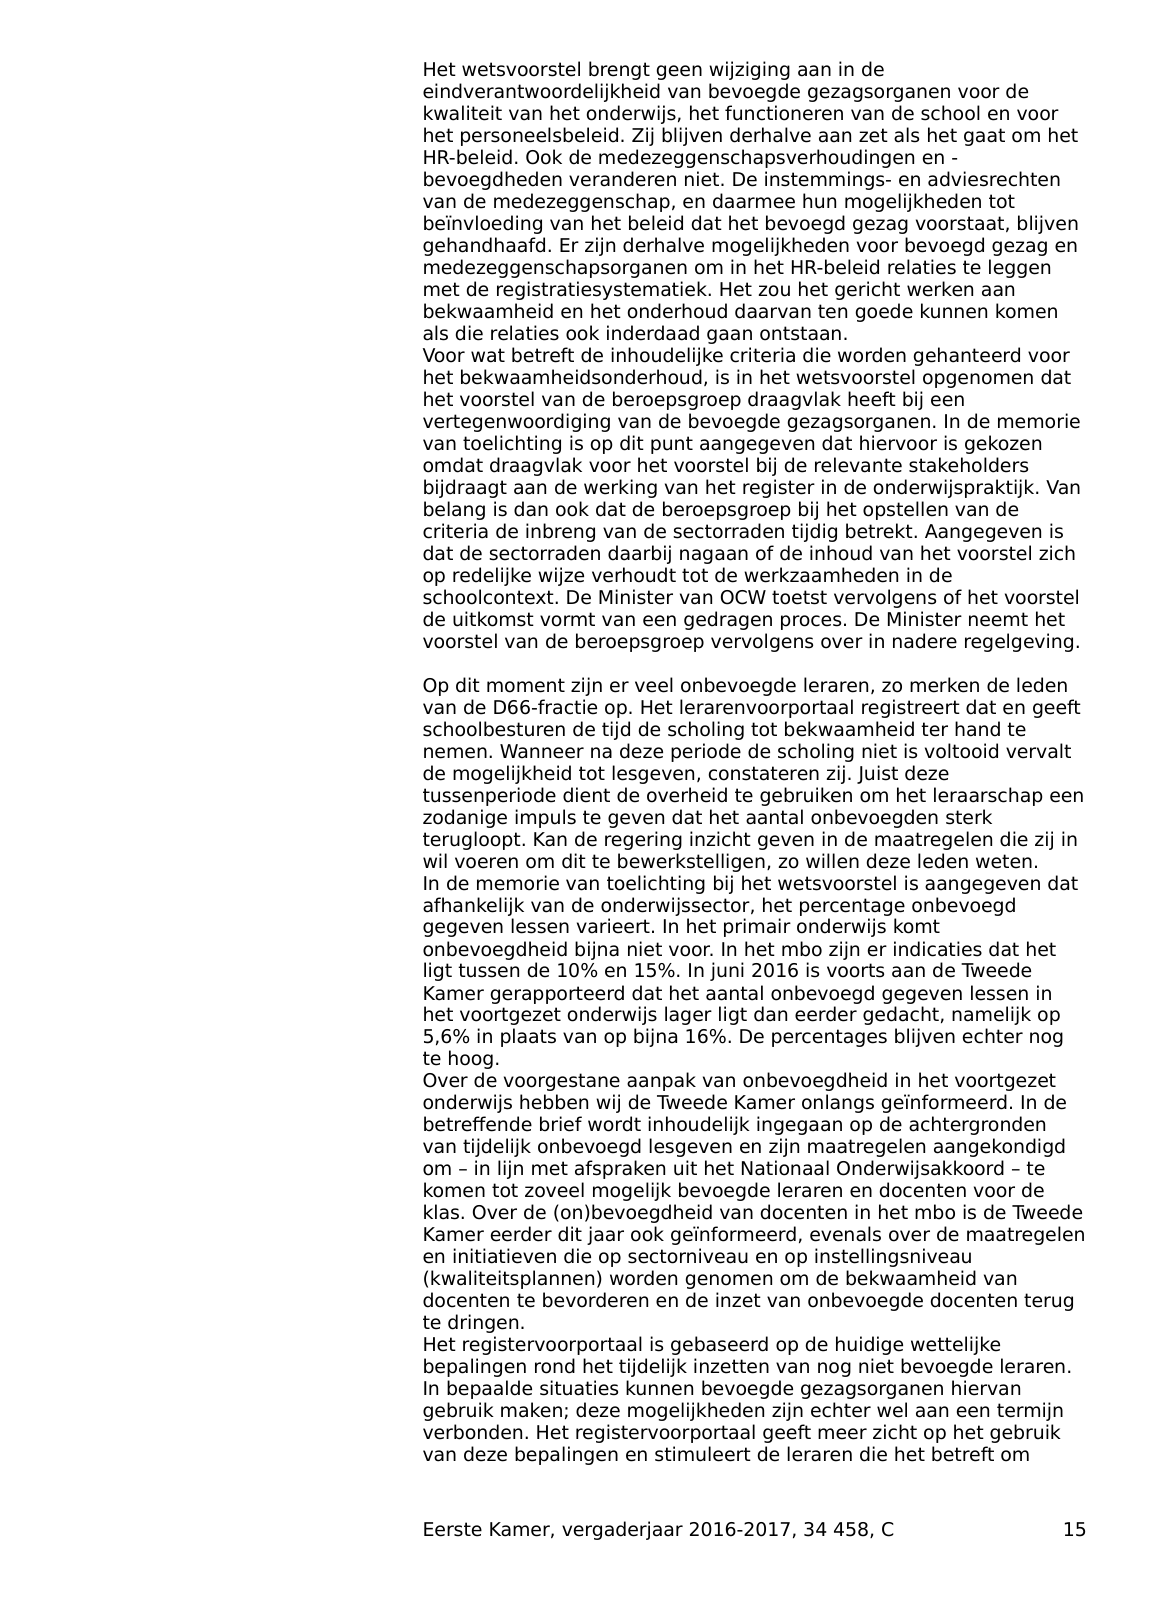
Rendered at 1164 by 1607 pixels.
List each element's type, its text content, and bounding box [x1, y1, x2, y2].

text In de memorie van toelichting bij het wetsvoorstel is aangegeven dat afhankelijk van de onderwijssector, het percentage onbevoegd gegeven lessen varieert. In het primair onderwijs komt onbevoegdheid bijna niet voor. In het mbo zijn er indicaties dat het ligt tussen de 10% en 15%. In juni 2016 is voorts aan de Tweede Kamer gerapporteerd dat het aantal onbevoegd gegeven lessen in het voortgezet onderwijs lager ligt dan eerder gedacht, namelijk op 5,6% in plaats van op bijna 16%. De percentages blijven echter nog te hoog. [422, 872, 1087, 1070]
text Over de voorgestane aanpak van onbevoegdheid in het voortgezet onderwijs hebben wij de Tweede Kamer onlangs geïnformeerd. In de betreffende brief wordt inhoudelijk ingegaan op de achtergronden van tijdelijk onbevoegd lesgeven en zijn maatregelen aangekondigd om – in lijn met afspraken uit het Nationaal Onderwijsakkoord – te komen tot zoveel mogelijk bevoegde leraren en docenten voor de klas. Over de (on)bevoegdheid van docenten in het mbo is de Tweede Kamer eerder dit jaar ook geïnformeerd, evenals over de maatregelen en initiatieven die op sectorniveau en op instellingsniveau (kwaliteitsplannen) worden genomen om de bekwaamheid van docenten te bevorderen en de inzet van onbevoegde docenten terug te dringen. [422, 1070, 1087, 1334]
text Voor wat betreft de inhoudelijke criteria die worden gehanteerd voor het bekwaamheidsonderhoud, is in het wetsvoorstel opgenomen dat het voorstel van de beroepsgroep draagvlak heeft bij een vertegenwoordiging van de bevoegde gezagsorganen. In de memorie van toelichting is op dit punt aangegeven dat hiervoor is gekozen omdat draagvlak voor het voorstel bij de relevante stakeholders bijdraagt aan de werking van het register in de onderwijspraktijk. Van belang is dan ook dat de beroepsgroep bij het opstellen van de criteria de inbreng van de sectorraden tijdig betrekt. Aangegeven is dat de sectorraden daarbij nagaan of de inhoud van het voorstel zich op redelijke wijze verhoudt tot de werkzaamheden in de schoolcontext. De Minister van OCW toetst vervolgens of het voorstel de uitkomst vormt van een gedragen proces. De Minister neemt het voorstel van de beroepsgroep vervolgens over in nadere regelgeving. [422, 345, 1087, 652]
text Op dit moment zijn er veel onbevoegde leraren, zo merken de leden van de D66-fractie op. Het lerarenvoorportaal registreert dat en geeft schoolbesturen de tijd de scholing tot bekwaamheid ter hand te nemen. Wanneer na deze periode de scholing niet is voltooid vervalt de mogelijkheid tot lesgeven, constateren zij. Juist deze tussenperiode dient de overheid te gebruiken om het leraarschap een zodanige impuls te geven dat het aantal onbevoegden sterk terugloopt. Kan de regering inzicht geven in de maatregelen die zij in wil voeren om dit te bewerkstelligen, zo willen deze leden weten. [422, 675, 1087, 872]
text Het registervoorportaal is gebaseerd op de huidige wettelijke bepalingen rond het tijdelijk inzetten van nog niet bevoegde leraren. In bepaalde situaties kunnen bevoegde gezagsorganen hiervan gebruik maken; deze mogelijkheden zijn echter wel aan een termijn verbonden. Het registervoorportaal geeft meer zicht op het gebruik van deze bepalingen en stimuleert de leraren die het betreft om [422, 1334, 1087, 1466]
text Het wetsvoorstel brengt geen wijziging aan in de eindverantwoordelijkheid van bevoegde gezagsorganen voor de kwaliteit van het onderwijs, het functioneren van de school en voor het personeelsbeleid. Zij blijven derhalve aan zet als het gaat om het HR-beleid. Ook de medezeggenschapsverhoudingen en -bevoegdheden veranderen niet. De instemmings- en adviesrechten van de medezeggenschap, en daarmee hun mogelijkheden tot beïnvloeding van het beleid dat het bevoegd gezag voorstaat, blijven gehandhaafd. Er zijn derhalve mogelijkheden voor bevoegd gezag en medezeggenschapsorganen om in het HR-beleid relaties te leggen met de registratiesystematiek. Het zou het gericht werken aan bekwaamheid en het onderhoud daarvan ten goede kunnen komen als die relaties ook inderdaad gaan ontstaan. [422, 59, 1087, 345]
